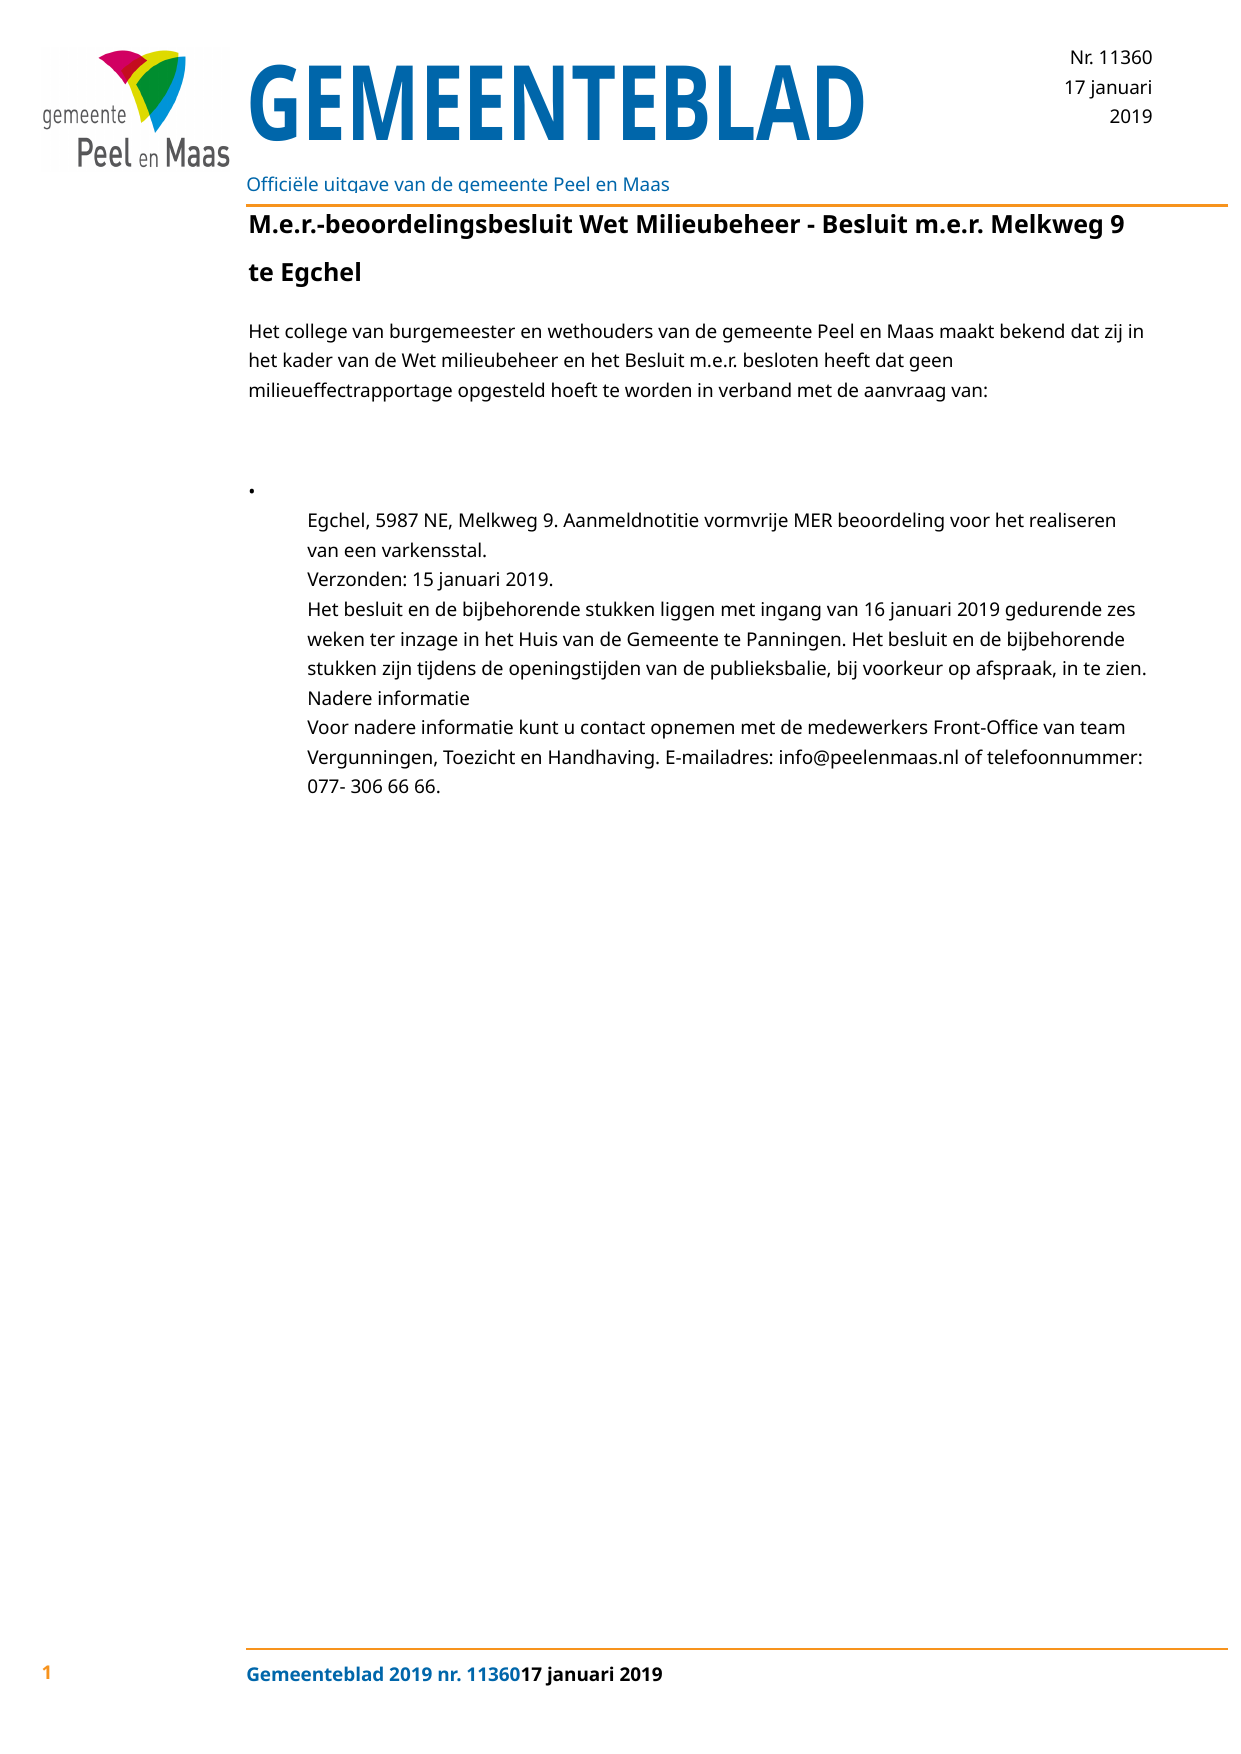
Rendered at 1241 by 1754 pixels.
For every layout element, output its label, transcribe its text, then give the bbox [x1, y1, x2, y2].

list Nadere informatie [248, 685, 1152, 711]
text Het college van burgemeester en wethouders van de gemeente Peel en Maas maakt bekend dat zij in het kader van de Wet milieubeheer en het Besluit m.e.r. besloten heeft dat geen milieueffectrapportage opgesteld hoeft te worden in verband met de aanvraag van: [248, 318, 1152, 403]
list Voor nadere informatie kunt u contact opnemen met de medewerkers Front-Office van team Vergunningen, Toezicht en Handhaving. E-mailadres: info@peelenmaas.nl of telefoonnummer: 077- 306 66 66. [248, 714, 1152, 799]
text M.e.r.-beoordelingsbesluit Wet Milieubeheer - Besluit m.e.r. Melkweg 9 te Egchel [248, 207, 1152, 288]
list Verzonden: 15 januari 2019. [248, 567, 1152, 592]
picture [41, 47, 231, 172]
list Het besluit en de bijbehorende stukken liggen met ingang van 16 januari 2019 gedurende zes weken ter inzage in het Huis van de Gemeente te Panningen. Het besluit en de bijbehorende stukken zijn tijdens de openingstijden van de publieksbalie, bij voorkeur op afspraak, in te zien. [248, 596, 1152, 681]
list Egchel, 5987 NE, Melkweg 9. Aanmeldnotitie vormvrije MER beoordeling voor het realiseren van een varkensstal. [248, 507, 1152, 563]
